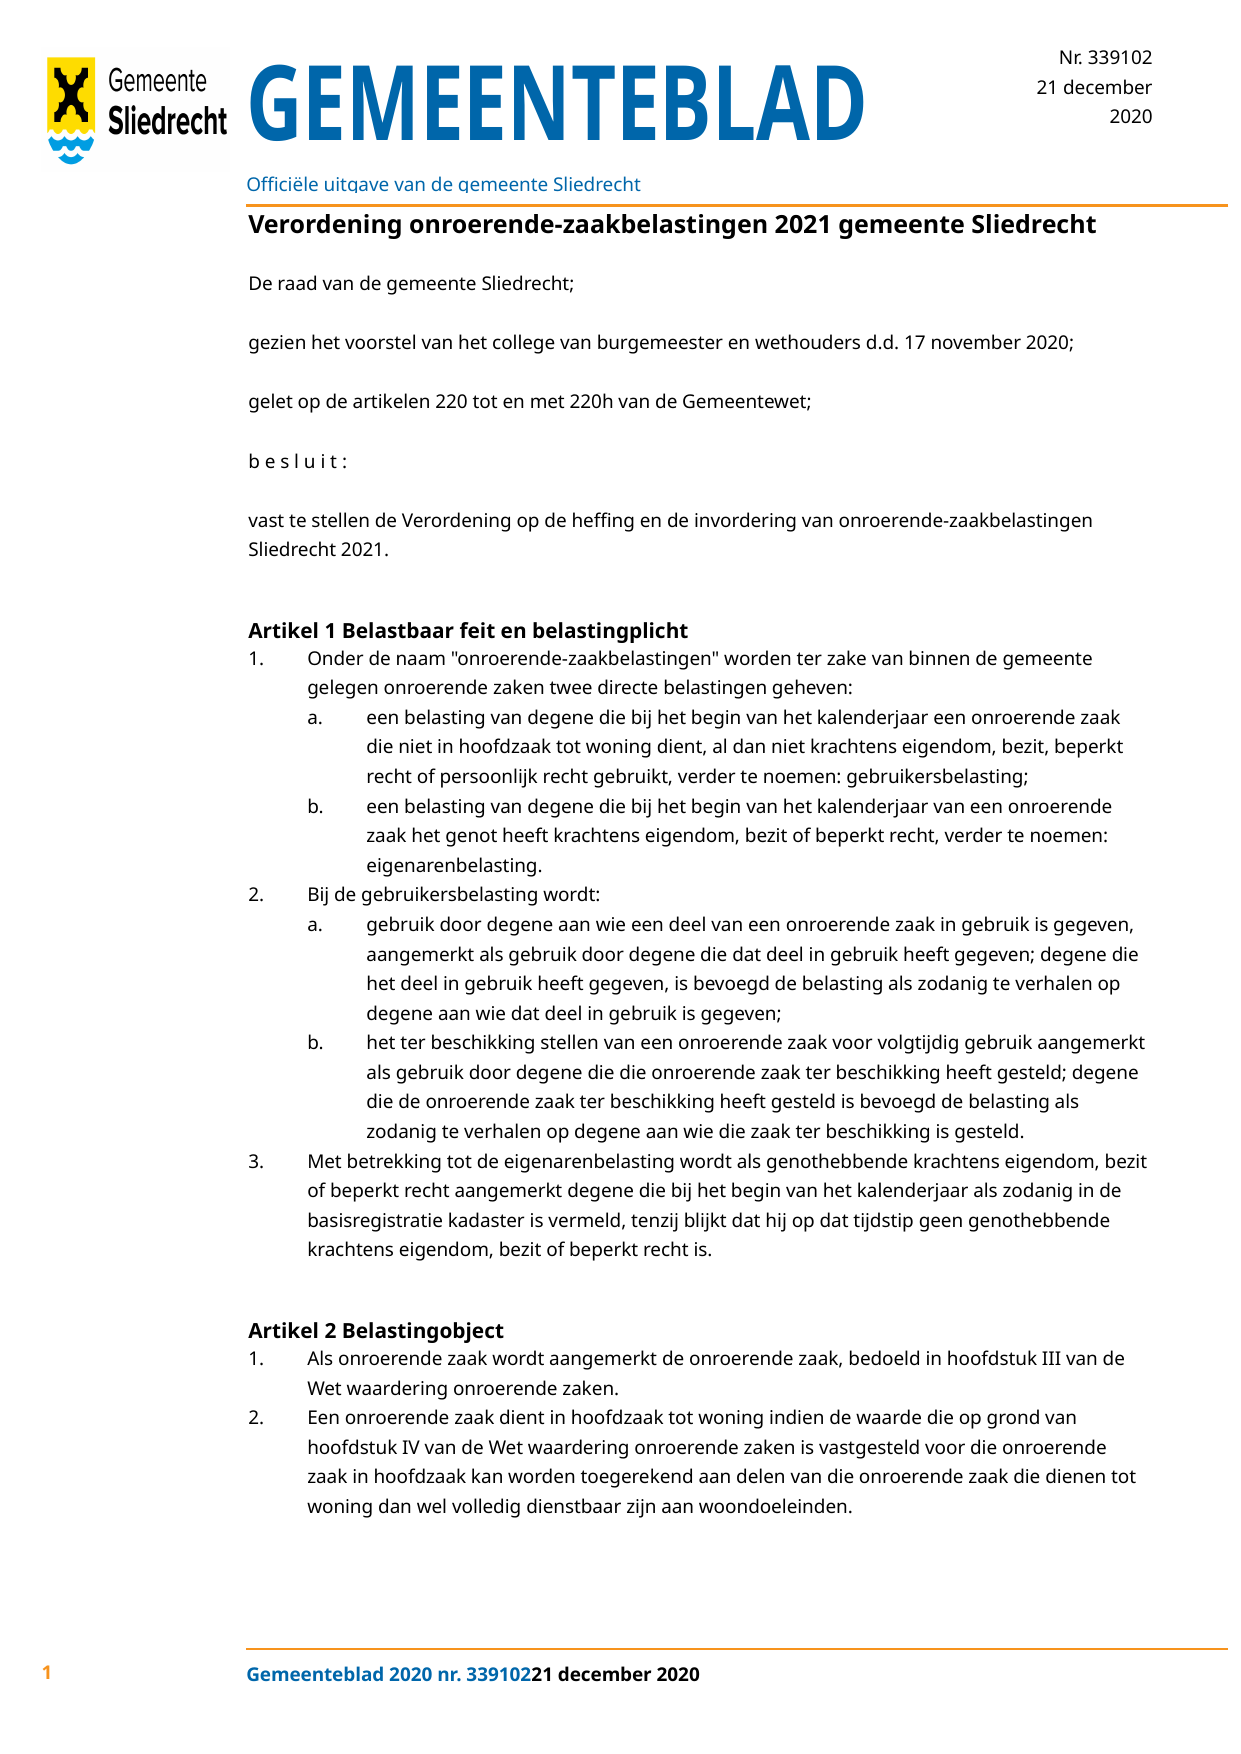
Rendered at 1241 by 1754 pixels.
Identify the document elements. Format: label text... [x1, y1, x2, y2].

list Een onroerende zaak dient in hoofdzaak tot woning indien de waarde die op grond van hoofdstuk IV van de Wet waardering onroerende zaken is vastgesteld voor die onroerende zaak in hoofdzaak kan worden toegerekend aan delen van die onroerende zaak die dienen tot woning dan wel volledig dienstbaar zijn aan woondoeleinden. [248, 1404, 1152, 1519]
list een belasting van degene die bij het begin van het kalenderjaar van een onroerende zaak het genot heeft krachtens eigendom, bezit of beperkt recht, verder te noemen: eigenarenbelasting. [307, 793, 1152, 878]
list het ter beschikking stellen van een onroerende zaak voor volgtijdig gebruik aangemerkt als gebruik door degene die die onroerende zaak ter beschikking heeft gesteld; degene die de onroerende zaak ter beschikking heeft gesteld is bevoegd de belasting als zodanig te verhalen op degene aan wie die zaak ter beschikking is gesteld. [307, 1029, 1152, 1144]
text gelet op de artikelen 220 tot en met 220h van de Gemeentewet; [248, 389, 1152, 414]
list Onder de naam "onroerende-zaakbelastingen" worden ter zake van binnen de gemeente gelegen onroerende zaken twee directe belastingen geheven: [248, 645, 1152, 700]
list Bij de gebruikersbelasting wordt: [248, 882, 1152, 907]
text gezien het voorstel van het college van burgemeester en wethouders d.d. 17 november 2020; [248, 329, 1152, 355]
list gebruik door degene aan wie een deel van een onroerende zaak in gebruik is gegeven, aangemerkt als gebruik door degene die dat deel in gebruik heeft gegeven; degene die het deel in gebruik heeft gegeven, is bevoegd de belasting als zodanig te verhalen op degene aan wie dat deel in gebruik is gegeven; [307, 911, 1152, 1026]
text Artikel 1 Belastbaar feit en belastingplicht [248, 617, 1152, 645]
list Met betrekking tot de eigenarenbelasting wordt als genothebbende krachtens eigendom, bezit of beperkt recht aangemerkt degene die bij het begin van het kalenderjaar als zodanig in de basisregistratie kadaster is vermeld, tenzij blijkt dat hij op dat tijdstip geen genothebbende krachtens eigendom, bezit of beperkt recht is. [248, 1148, 1152, 1262]
text vast te stellen de Verordening op de heffing en de invordering van onroerende-zaakbelastingen Sliedrecht 2021. [248, 507, 1152, 562]
text b e s l u i t : [248, 448, 1152, 473]
text De raad van de gemeente Sliedrecht; [248, 270, 1152, 296]
list Als onroerende zaak wordt aangemerkt de onroerende zaak, bedoeld in hoofdstuk III van de Wet waardering onroerende zaken. [248, 1345, 1152, 1400]
text Artikel 2 Belastingobject [248, 1317, 1152, 1345]
text Verordening onroerende-zaakbelastingen 2021 gemeente Sliedrecht [248, 207, 1152, 241]
picture [41, 47, 231, 172]
list een belasting van degene die bij het begin van het kalenderjaar een onroerende zaak die niet in hoofdzaak tot woning dient, al dan niet krachtens eigendom, bezit, beperkt recht of persoonlijk recht gebruikt, verder te noemen: gebruikersbelasting; [307, 704, 1152, 789]
